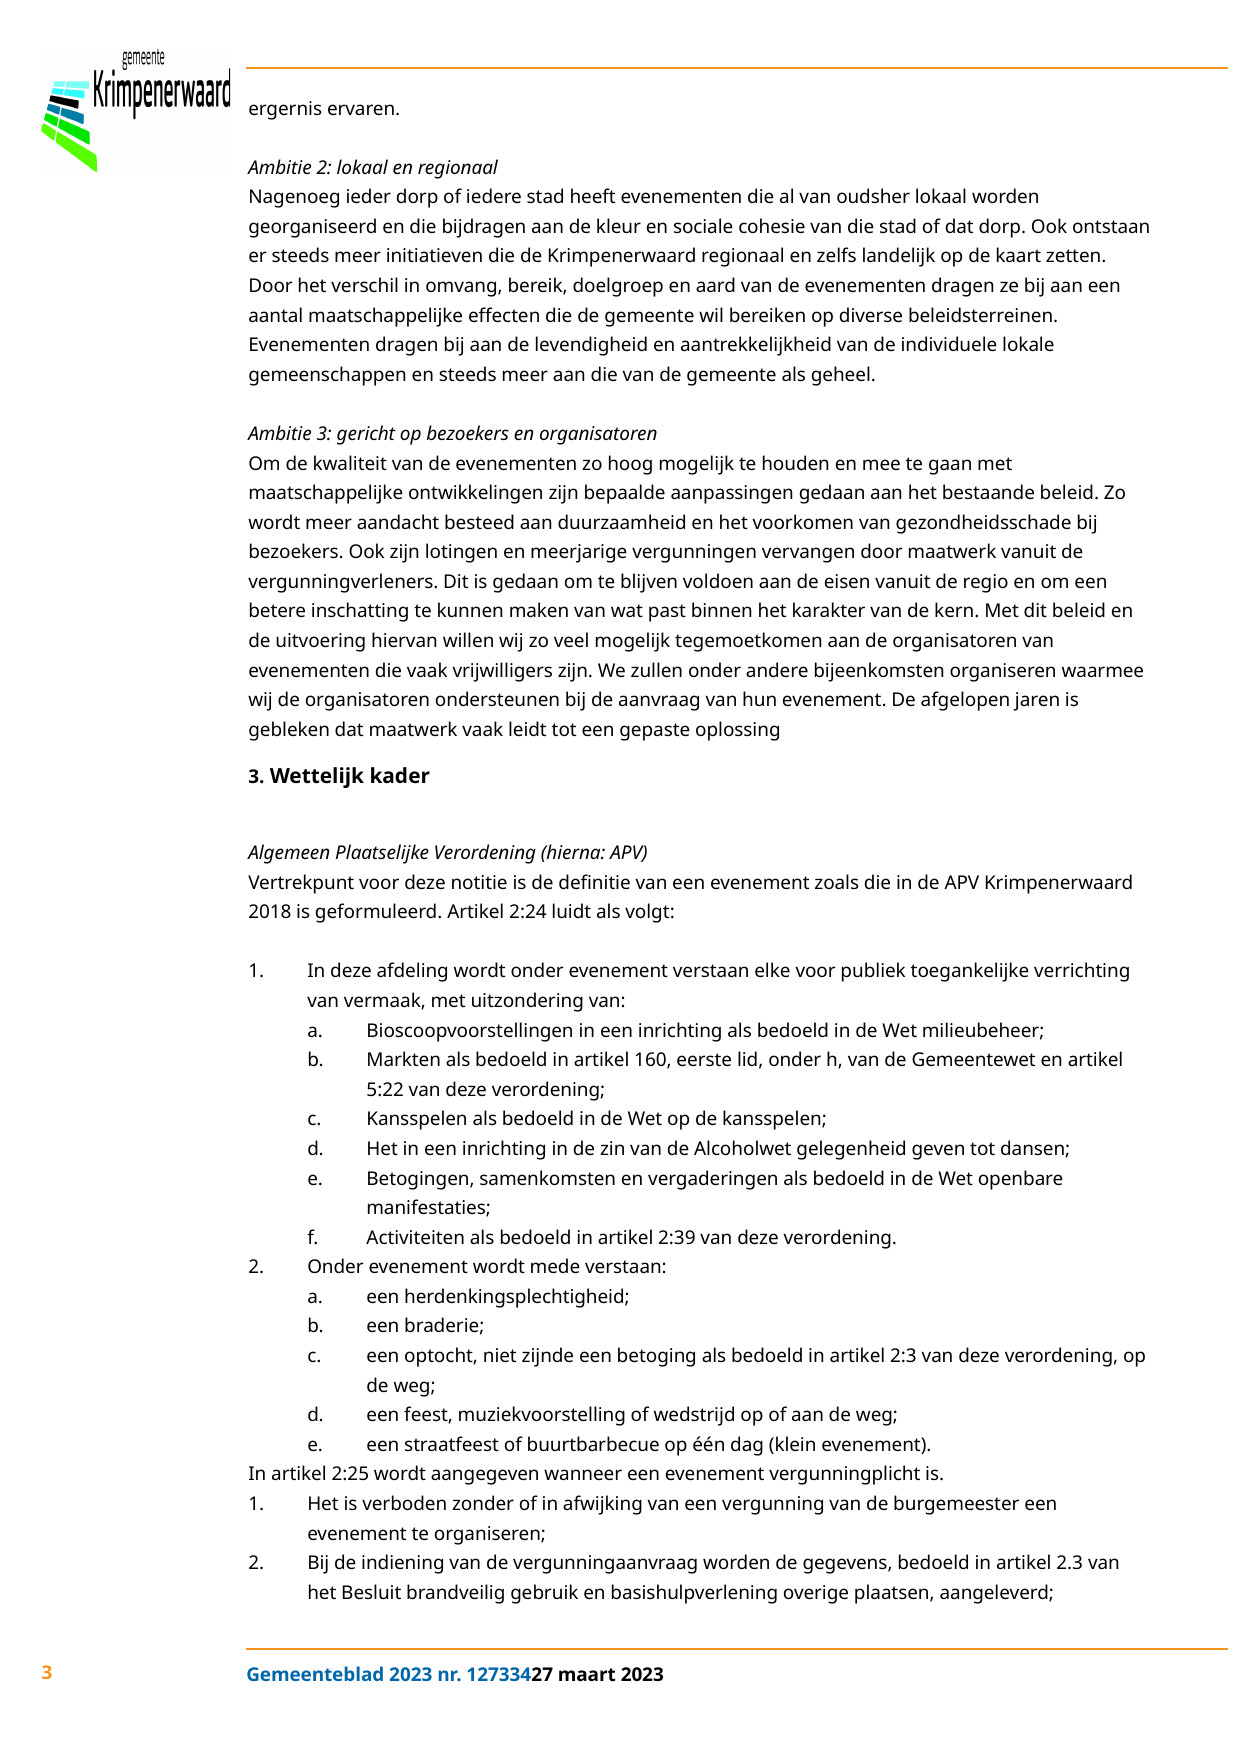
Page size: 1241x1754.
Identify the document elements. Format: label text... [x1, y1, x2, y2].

list Kansspelen als bedoeld in de Wet op de kansspelen; [307, 1106, 1152, 1131]
list Betogingen, samenkomsten en vergaderingen als bedoeld in de Wet openbare manifestaties; [307, 1165, 1152, 1220]
list Activiteiten als bedoeld in artikel 2:39 van deze verordening. [307, 1224, 1152, 1250]
list een herdenkingsplechtigheid; [307, 1283, 1152, 1309]
text Vertrekpunt voor deze notitie is de definitie van een evenement zoals die in de APV Krimpenerwaard [248, 869, 1152, 895]
text Nagenoeg ieder dorp of iedere stad heeft evenementen die al van oudsher lokaal worden georganiseerd en die bijdragen aan de kleur en sociale cohesie van die stad of dat dorp. Ook ontstaan er steeds meer initiatieven die de Krimpenerwaard regionaal en zelfs landelijk op de kaart zetten. Door het verschil in omvang, bereik, doelgroep en aard van de evenementen dragen ze bij aan een aantal maatschappelijke effecten die de gemeente wil bereiken op diverse beleidsterreinen. Evenementen dragen bij aan de levendigheid en aantrekkelijkheid van de individuele lokale gemeenschappen en steeds meer aan die van de gemeente als geheel. [248, 183, 1152, 387]
list Bij de indiening van de vergunningaanvraag worden de gegevens, bedoeld in artikel 2.3 van het Besluit brandveilig gebruik en basishulpverlening overige plaatsen, aangeleverd; [248, 1549, 1152, 1605]
list Het in een inrichting in de zin van de Alcoholwet gelegenheid geven tot dansen; [307, 1135, 1152, 1161]
list een braderie; [307, 1313, 1152, 1338]
text ergernis ervaren. [248, 95, 1152, 121]
text Om de kwaliteit van de evenementen zo hoog mogelijk te houden en mee te gaan met maatschappelijke ontwikkelingen zijn bepaalde aanpassingen gedaan aan het bestaande beleid. Zo wordt meer aandacht besteed aan duurzaamheid en het voorkomen van gezondheidsschade bij bezoekers. Ook zijn lotingen en meerjarige vergunningen vervangen door maatwerk vanuit de vergunningverleners. Dit is gedaan om te blijven voldoen aan de eisen vanuit de regio en om een betere inschatting te kunnen maken van wat past binnen het karakter van de kern. Met dit beleid en de uitvoering hiervan willen wij zo veel mogelijk tegemoetkomen aan de organisatoren van evenementen die vaak vrijwilligers zijn. We zullen onder andere bijeenkomsten organiseren waarmee wij de organisatoren ondersteunen bij de aanvraag van hun evenement. De afgelopen jaren is gebleken dat maatwerk vaak leidt tot een gepaste oplossing [248, 450, 1152, 742]
list Het is verboden zonder of in afwijking van een vergunning van de burgemeester een evenement te organiseren; [248, 1490, 1152, 1546]
list een optocht, niet zijnde een betoging als bedoeld in artikel 2:3 van deze verordening, op de weg; [307, 1342, 1152, 1398]
list Markten als bedoeld in artikel 160, eerste lid, onder h, van de Gemeentewet en artikel 5:22 van deze verordening; [307, 1046, 1152, 1102]
list Bioscoopvoorstellingen in een inrichting als bedoeld in de Wet milieubeheer; [307, 1017, 1152, 1043]
list een straatfeest of buurtbarbecue op één dag (klein evenement). [307, 1431, 1152, 1457]
list In deze afdeling wordt onder evenement verstaan elke voor publiek toegankelijke verrichting van vermaak, met uitzondering van: [248, 958, 1152, 1013]
text Ambitie 2: lokaal en regionaal [248, 154, 1152, 180]
picture [41, 47, 231, 172]
text Ambitie 3: gericht op bezoekers en organisatoren [248, 420, 1152, 446]
text 2018 is geformuleerd. Artikel 2:24 luidt als volgt: [248, 898, 1152, 924]
list een feest, muziekvoorstelling of wedstrijd op of aan de weg; [307, 1401, 1152, 1427]
text In artikel 2:25 wordt aangegeven wanneer een evenement vergunningplicht is. [248, 1461, 1152, 1486]
text 3. Wettelijk kader [248, 762, 1152, 790]
text Algemeen Plaatselijke Verordening (hierna: APV) [248, 839, 1152, 865]
list Onder evenement wordt mede verstaan: [248, 1253, 1152, 1279]
